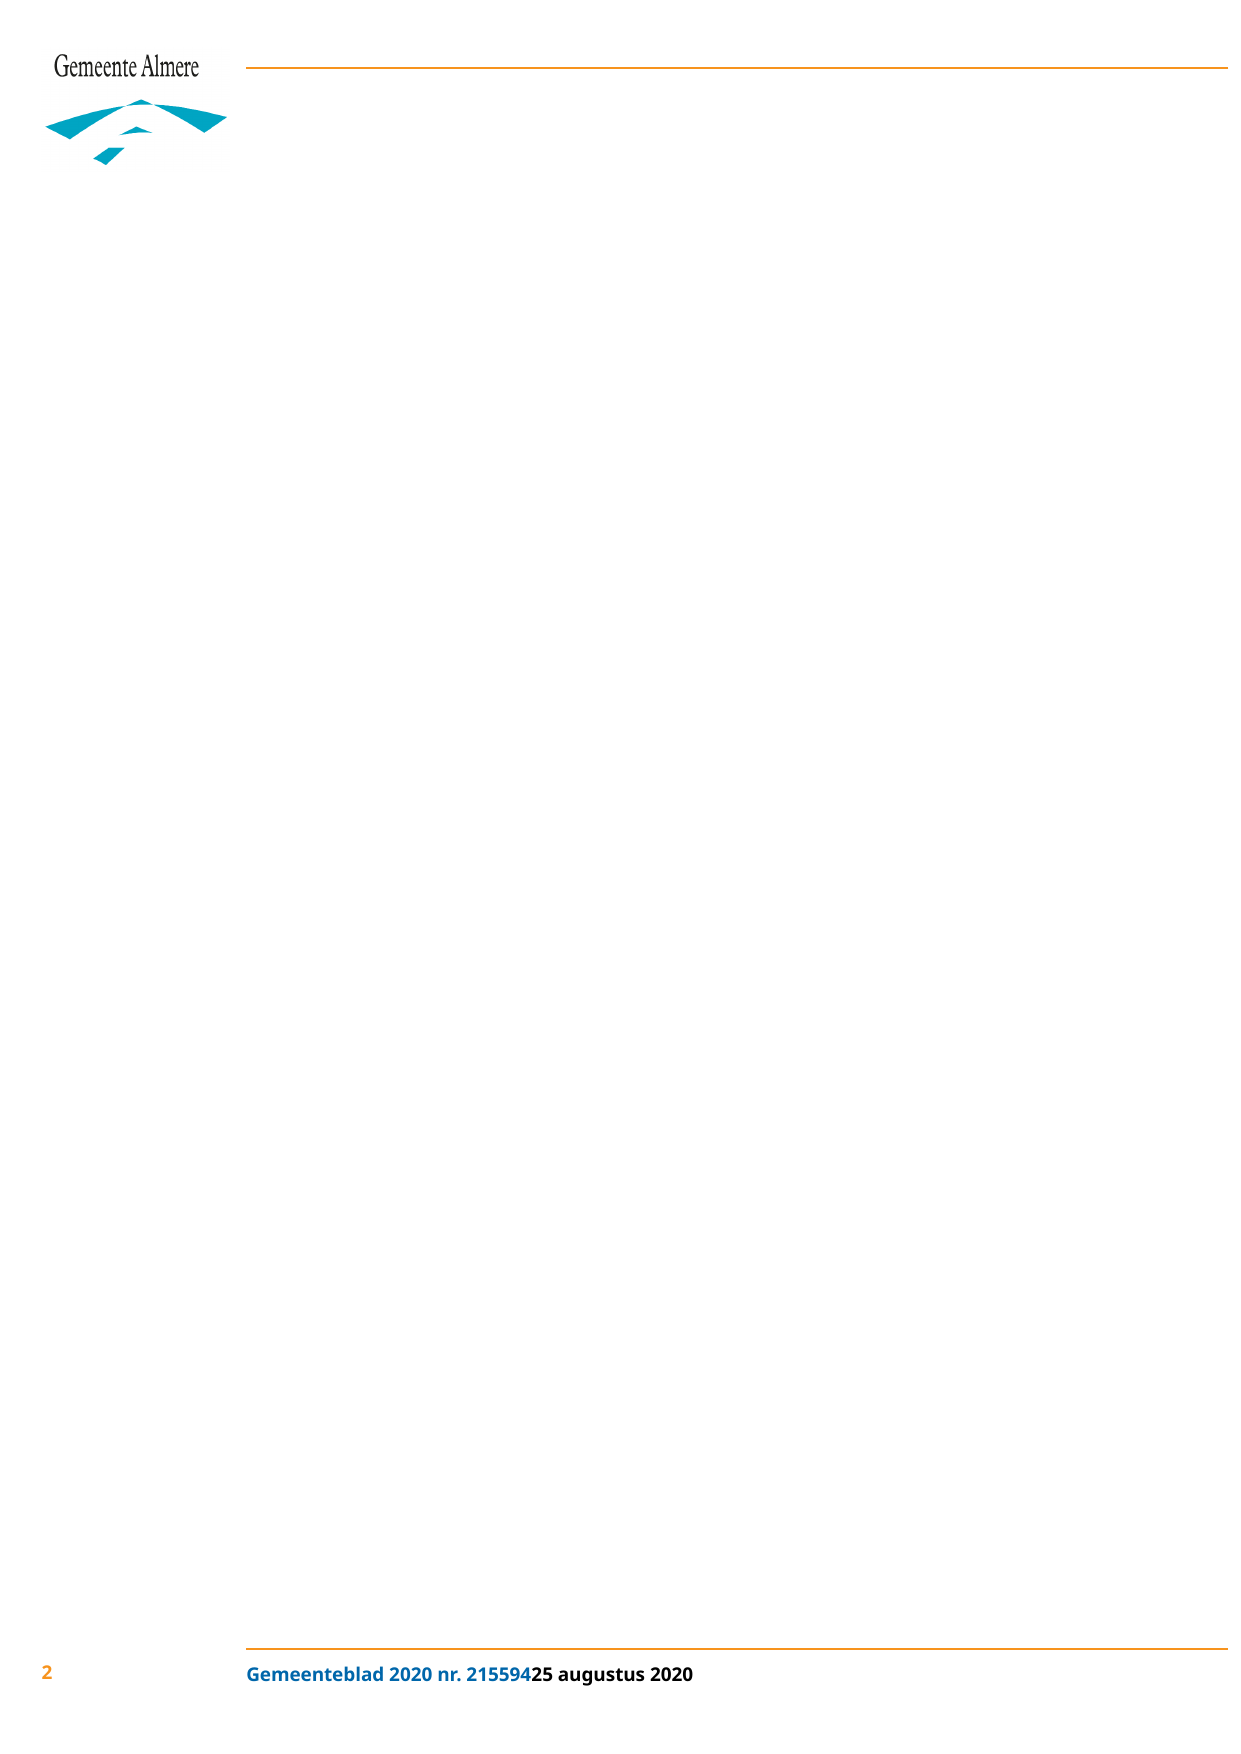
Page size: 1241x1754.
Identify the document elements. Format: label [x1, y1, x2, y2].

picture [41, 47, 231, 172]
